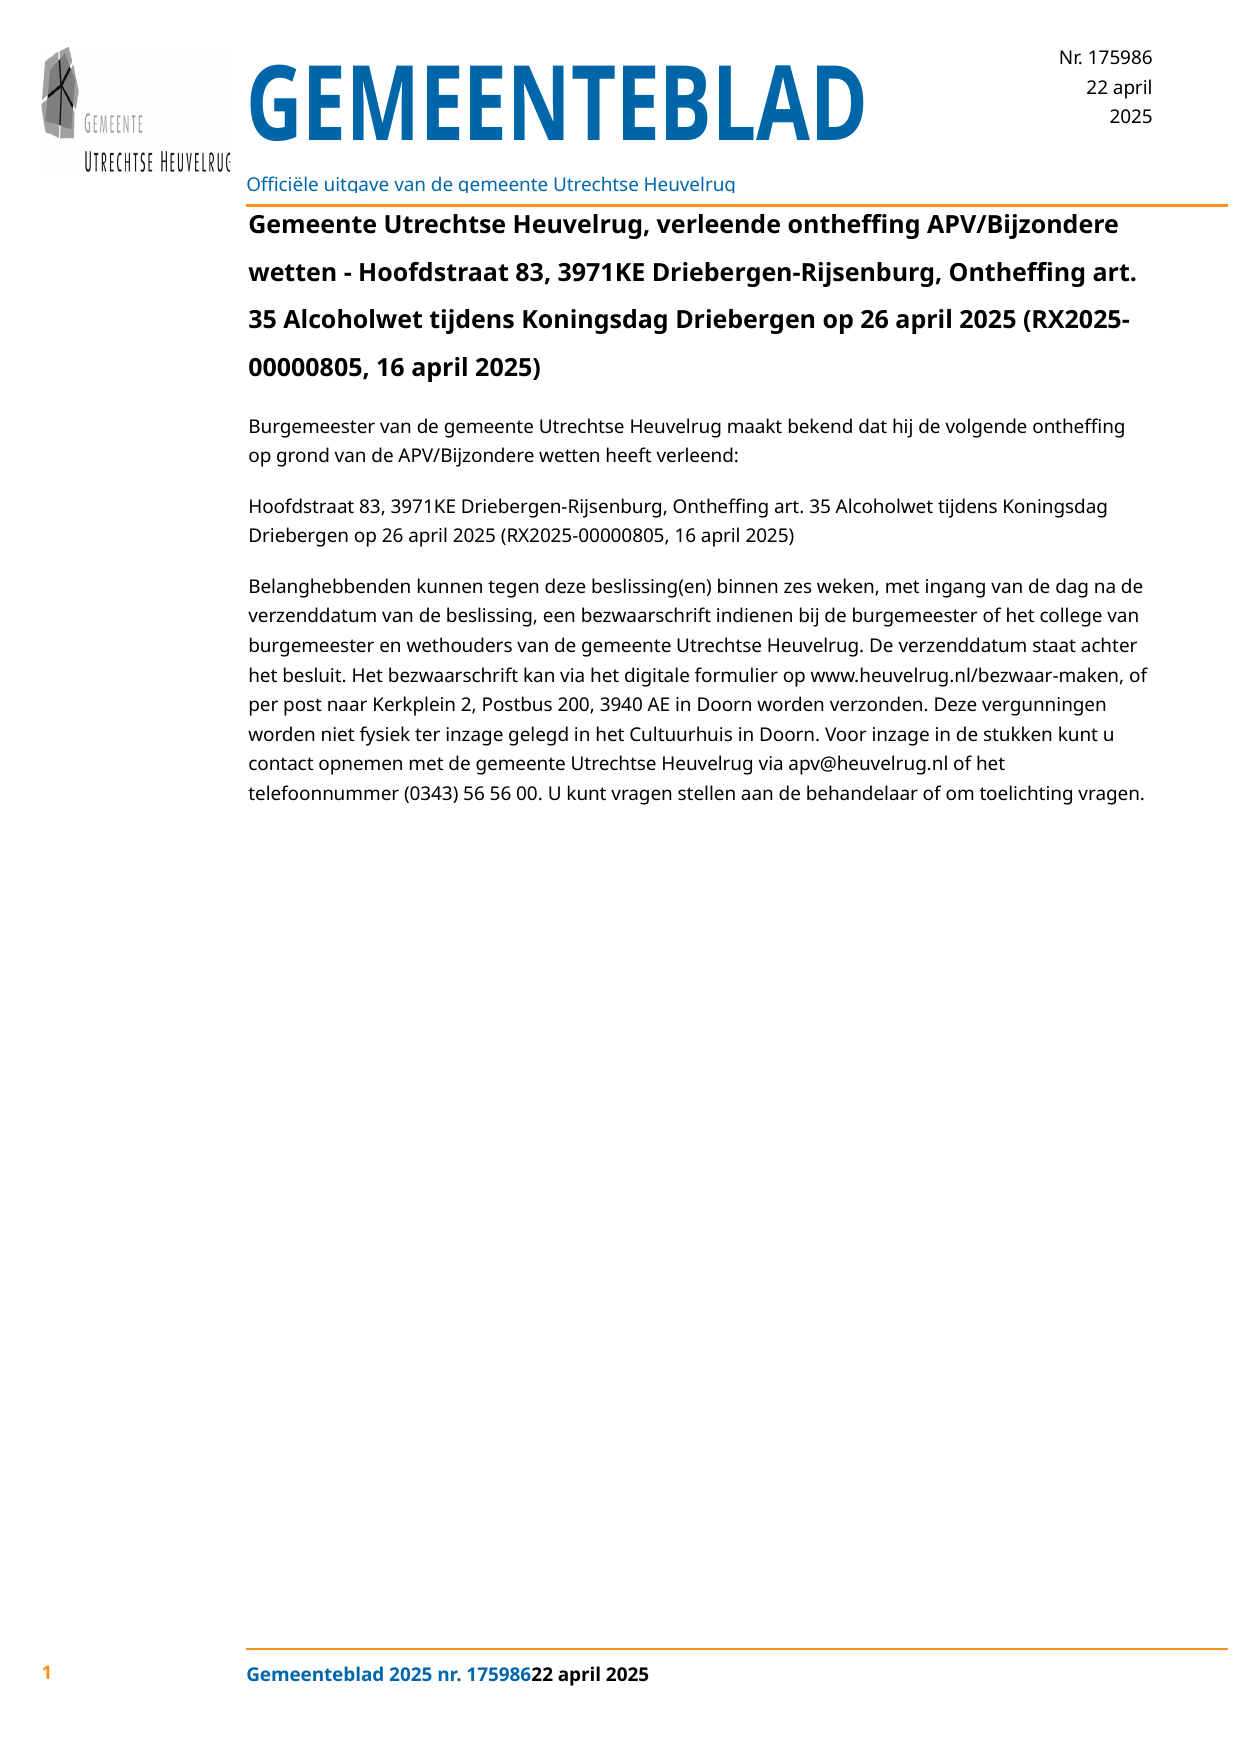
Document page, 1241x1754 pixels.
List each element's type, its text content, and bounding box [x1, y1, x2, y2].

text Belanghebbenden kunnen tegen deze beslissing(en) binnen zes weken, met ingang van de dag na de verzenddatum van de beslissing, een bezwaarschrift indienen bij de burgemeester of het college van burgemeester en wethouders van de gemeente Utrechtse Heuvelrug. De verzenddatum staat achter het besluit. Het bezwaarschrift kan via het digitale formulier op www.heuvelrug.nl/bezwaar-maken, of per post naar Kerkplein 2, Postbus 200, 3940 AE in Doorn worden verzonden. Deze vergunningen worden niet fysiek ter inzage gelegd in het Cultuurhuis in Doorn. Voor inzage in de stukken kunt u contact opnemen met de gemeente Utrechtse Heuvelrug via apv@heuvelrug.nl of het telefoonnummer (0343) 56 56 00. U kunt vragen stellen aan de behandelaar of om toelichting vragen. [248, 573, 1152, 806]
text Hoofdstraat 83, 3971KE Driebergen-Rijsenburg, Ontheffing art. 35 Alcoholwet tijdens Koningsdag Driebergen op 26 april 2025 (RX2025-00000805, 16 april 2025) [248, 493, 1152, 548]
text Burgemeester van de gemeente Utrechtse Heuvelrug maakt bekend dat hij de volgende ontheffing op grond van de APV/Bijzondere wetten heeft verleend: [248, 413, 1152, 468]
text Gemeente Utrechtse Heuvelrug, verleende ontheffing APV/Bijzondere wetten - Hoofdstraat 83, 3971KE Driebergen-Rijsenburg, Ontheffing art. 35 Alcoholwet tijdens Koningsdag Driebergen op 26 april 2025 (RX2025-00000805, 16 april 2025) [248, 207, 1152, 384]
picture [41, 47, 231, 172]
